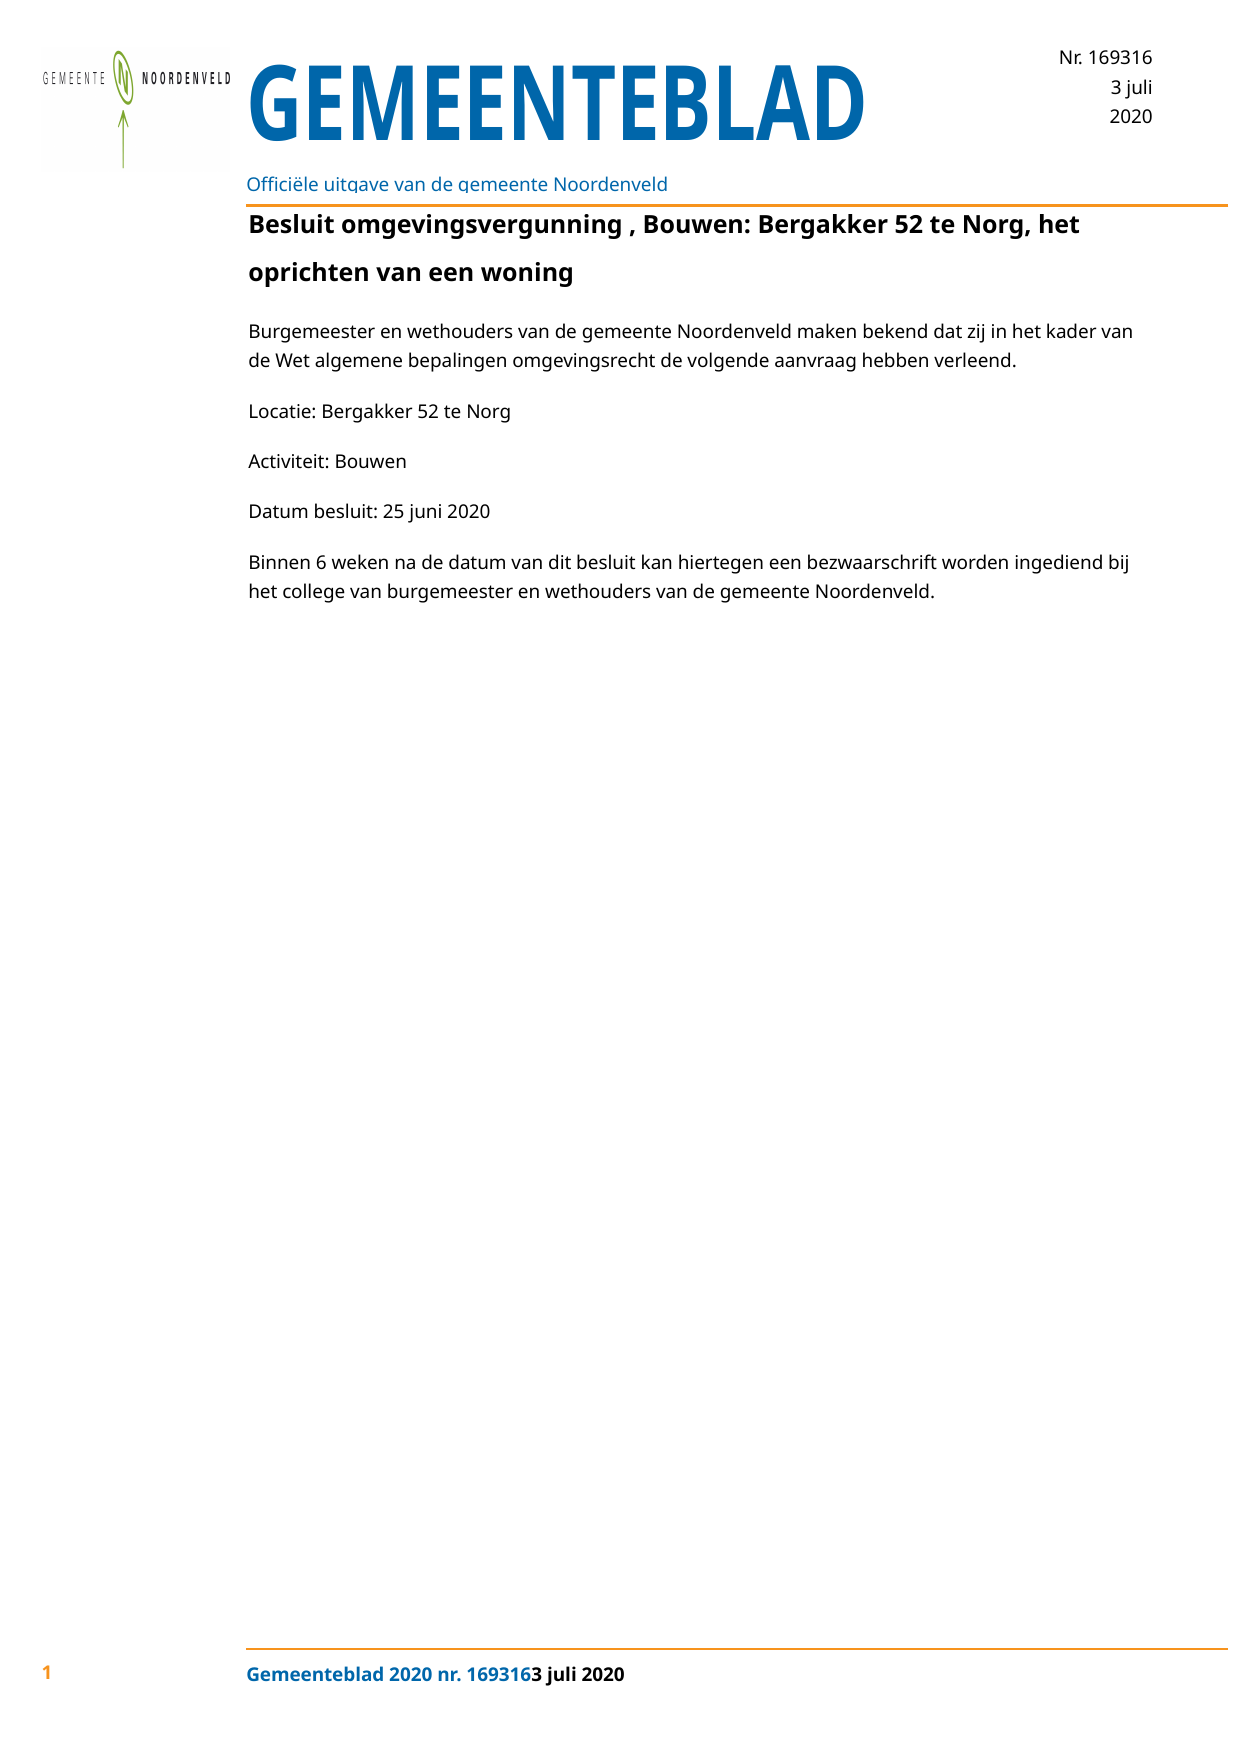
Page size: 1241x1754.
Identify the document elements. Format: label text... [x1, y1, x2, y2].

text Binnen 6 weken na de datum van dit besluit kan hiertegen een bezwaarschrift worden ingediend bij het college van burgemeester en wethouders van de gemeente Noordenveld. [248, 549, 1152, 604]
text Besluit omgevingsvergunning , Bouwen: Bergakker 52 te Norg, het oprichten van een woning [248, 207, 1152, 288]
text Locatie: Bergakker 52 te Norg [248, 398, 1152, 424]
text Datum besluit: 25 juni 2020 [248, 499, 1152, 524]
text Burgemeester en wethouders van de gemeente Noordenveld maken bekend dat zij in het kader van de Wet algemene bepalingen omgevingsrecht de volgende aanvraag hebben verleend. [248, 318, 1152, 373]
picture [41, 47, 231, 172]
text Activiteit: Bouwen [248, 448, 1152, 474]
